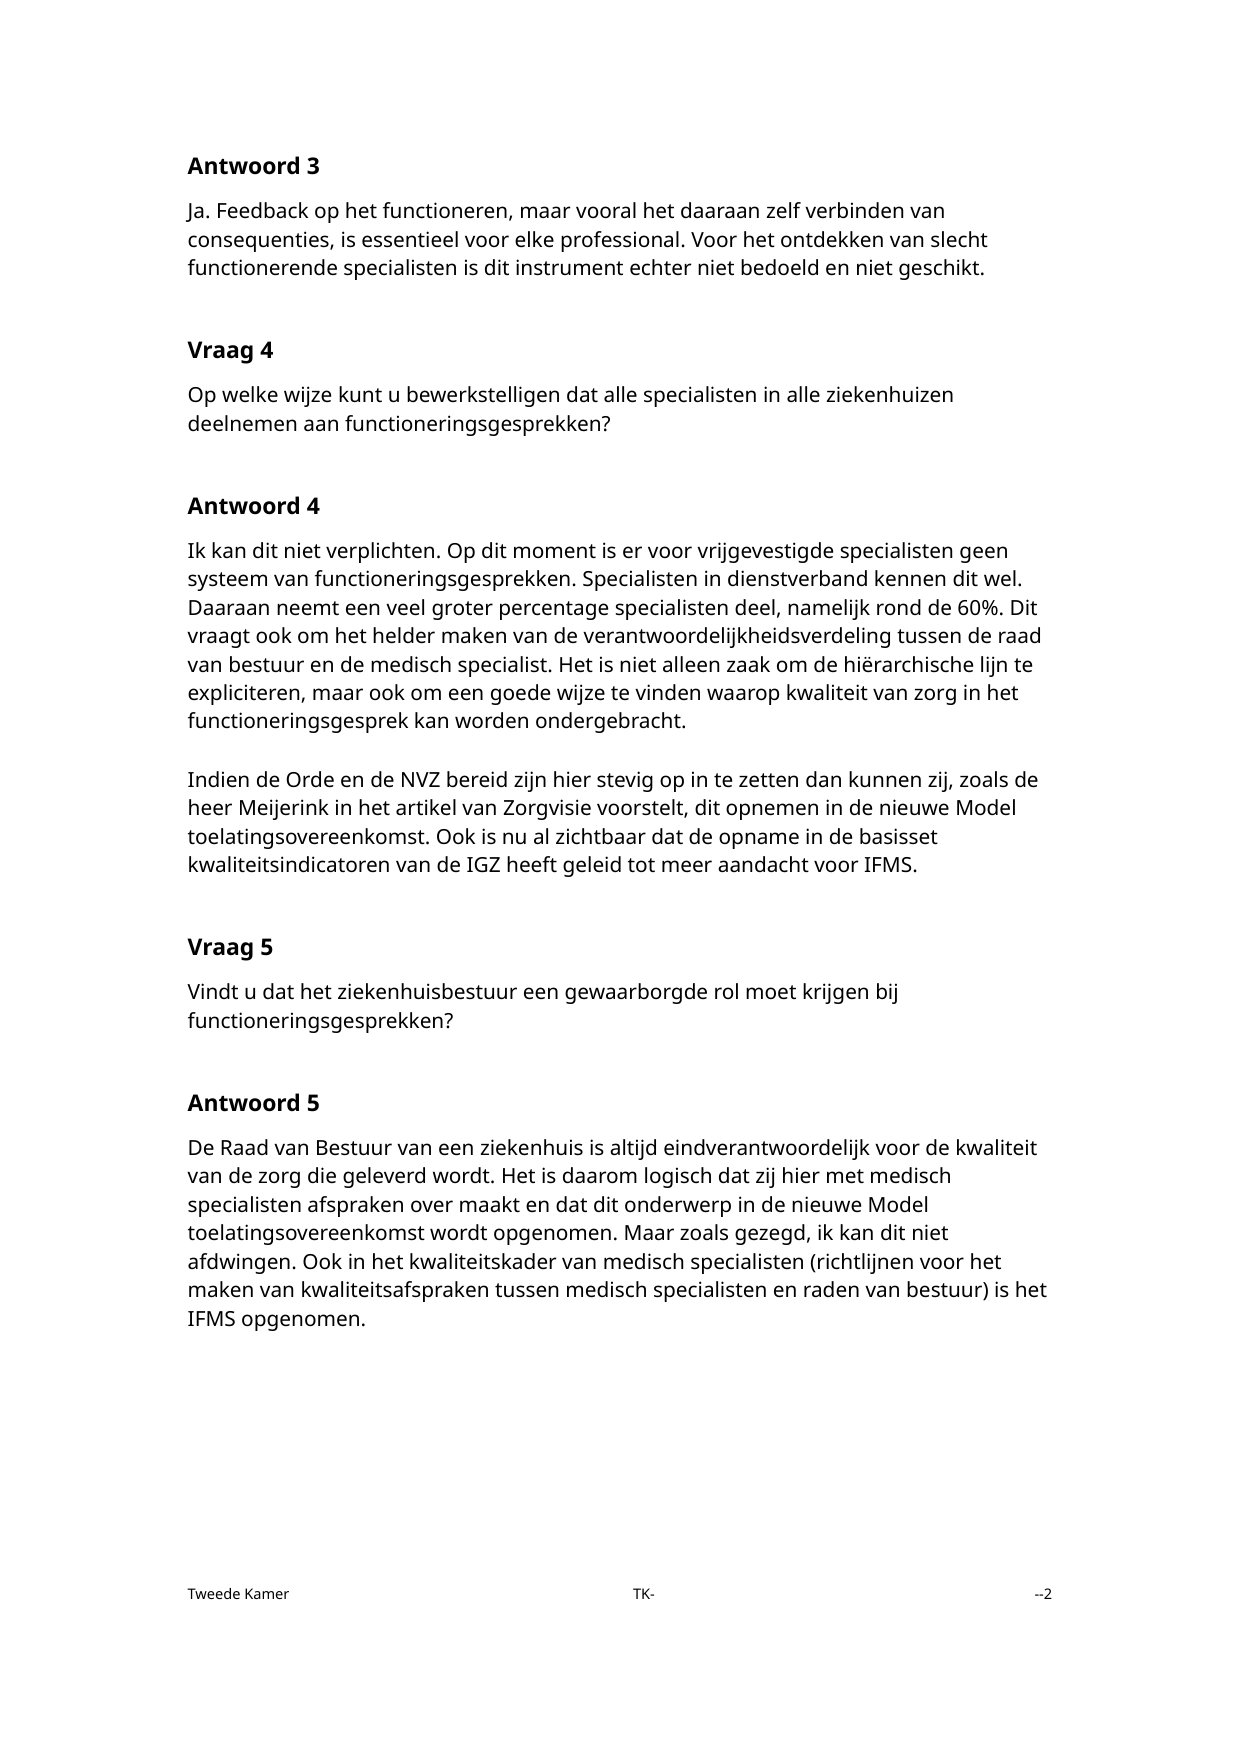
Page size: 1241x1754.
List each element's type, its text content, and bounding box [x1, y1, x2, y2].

text Indien de Orde en de NVZ bereid zijn hier stevig op in te zetten dan kunnen zij, zoals de heer Meijerink in het artikel van Zorgvisie voorstelt, dit opnemen in de nieuwe Model toelatingsovereenkomst. Ook is nu al zichtbaar dat de opname in de basisset kwaliteitsindicatoren van de IGZ heeft geleid tot meer aandacht voor IFMS. [187, 765, 1053, 879]
subtitle Antwoord 3 [187, 150, 1053, 181]
text Op welke wijze kunt u bewerkstelligen dat alle specialisten in alle ziekenhuizen deelnemen aan functioneringsgesprekken? [187, 380, 1053, 437]
subtitle Vraag 4 [187, 334, 1053, 365]
subtitle Antwoord 4 [187, 490, 1053, 521]
text Vindt u dat het ziekenhuisbestuur een gewaarborgde rol moet krijgen bij functioneringsgesprekken? [187, 977, 1053, 1034]
subtitle Antwoord 5 [187, 1087, 1053, 1118]
text De Raad van Bestuur van een ziekenhuis is altijd eindverantwoordelijk voor de kwaliteit van de zorg die geleverd wordt. Het is daarom logisch dat zij hier met medisch specialisten afspraken over maakt en dat dit onderwerp in de nieuwe Model toelatingsovereenkomst wordt opgenomen. Maar zoals gezegd, ik kan dit niet afdwingen. Ook in het kwaliteitskader van medisch specialisten (richtlijnen voor het maken van kwaliteitsafspraken tussen medisch specialisten en raden van bestuur) is het IFMS opgenomen. [187, 1133, 1053, 1332]
subtitle Vraag 5 [187, 931, 1053, 962]
text Ja. Feedback op het functioneren, maar vooral het daaraan zelf verbinden van consequenties, is essentieel voor elke professional. Voor het ontdekken van slecht functionerende specialisten is dit instrument echter niet bedoeld en niet geschikt. [187, 196, 1053, 282]
text Ik kan dit niet verplichten. Op dit moment is er voor vrijgevestigde specialisten geen systeem van functioneringsgesprekken. Specialisten in dienstverband kennen dit wel. Daaraan neemt een veel groter percentage specialisten deel, namelijk rond de 60%. Dit vraagt ook om het helder maken van de verantwoordelijkheidsverdeling tussen de raad van bestuur en de medisch specialist. Het is niet alleen zaak om de hiërarchische lijn te expliciteren, maar ook om een goede wijze te vinden waarop kwaliteit van zorg in het functioneringsgesprek kan worden ondergebracht. [187, 536, 1053, 735]
